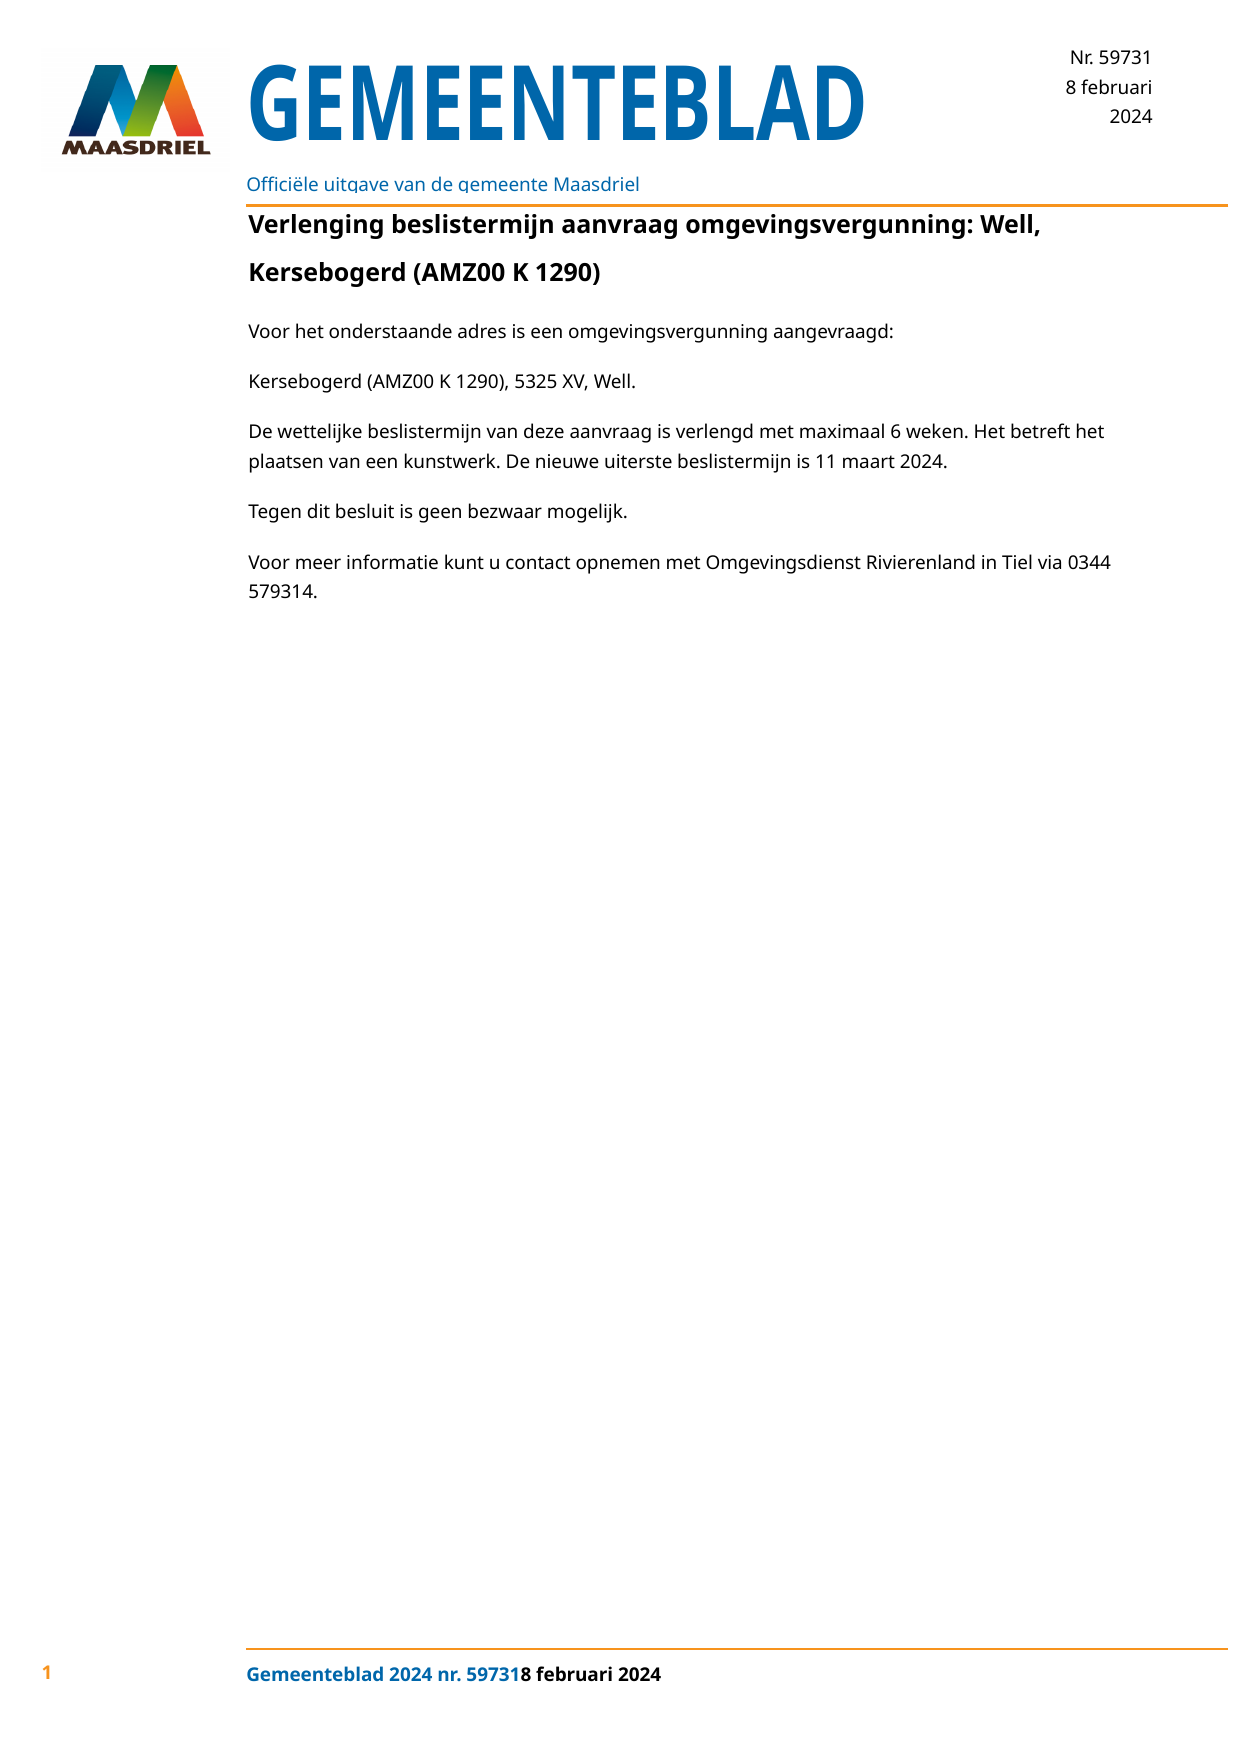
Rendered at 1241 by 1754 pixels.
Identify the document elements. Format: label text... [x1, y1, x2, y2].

text Voor meer informatie kunt u contact opnemen met Omgevingsdienst Rivierenland in Tiel via 0344 579314. [248, 549, 1152, 604]
picture [41, 47, 231, 172]
text De wettelijke beslistermijn van deze aanvraag is verlengd met maximaal 6 weken. Het betreft het plaatsen van een kunstwerk. De nieuwe uiterste beslistermijn is 11 maart 2024. [248, 419, 1152, 474]
text Tegen dit besluit is geen bezwaar mogelijk. [248, 499, 1152, 524]
text Voor het onderstaande adres is een omgevingsvergunning aangevraagd: [248, 318, 1152, 344]
text Kersebogerd (AMZ00 K 1290), 5325 XV, Well. [248, 368, 1152, 394]
text Verlenging beslistermijn aanvraag omgevingsvergunning: Well, Kersebogerd (AMZ00 K 1290) [248, 207, 1152, 288]
